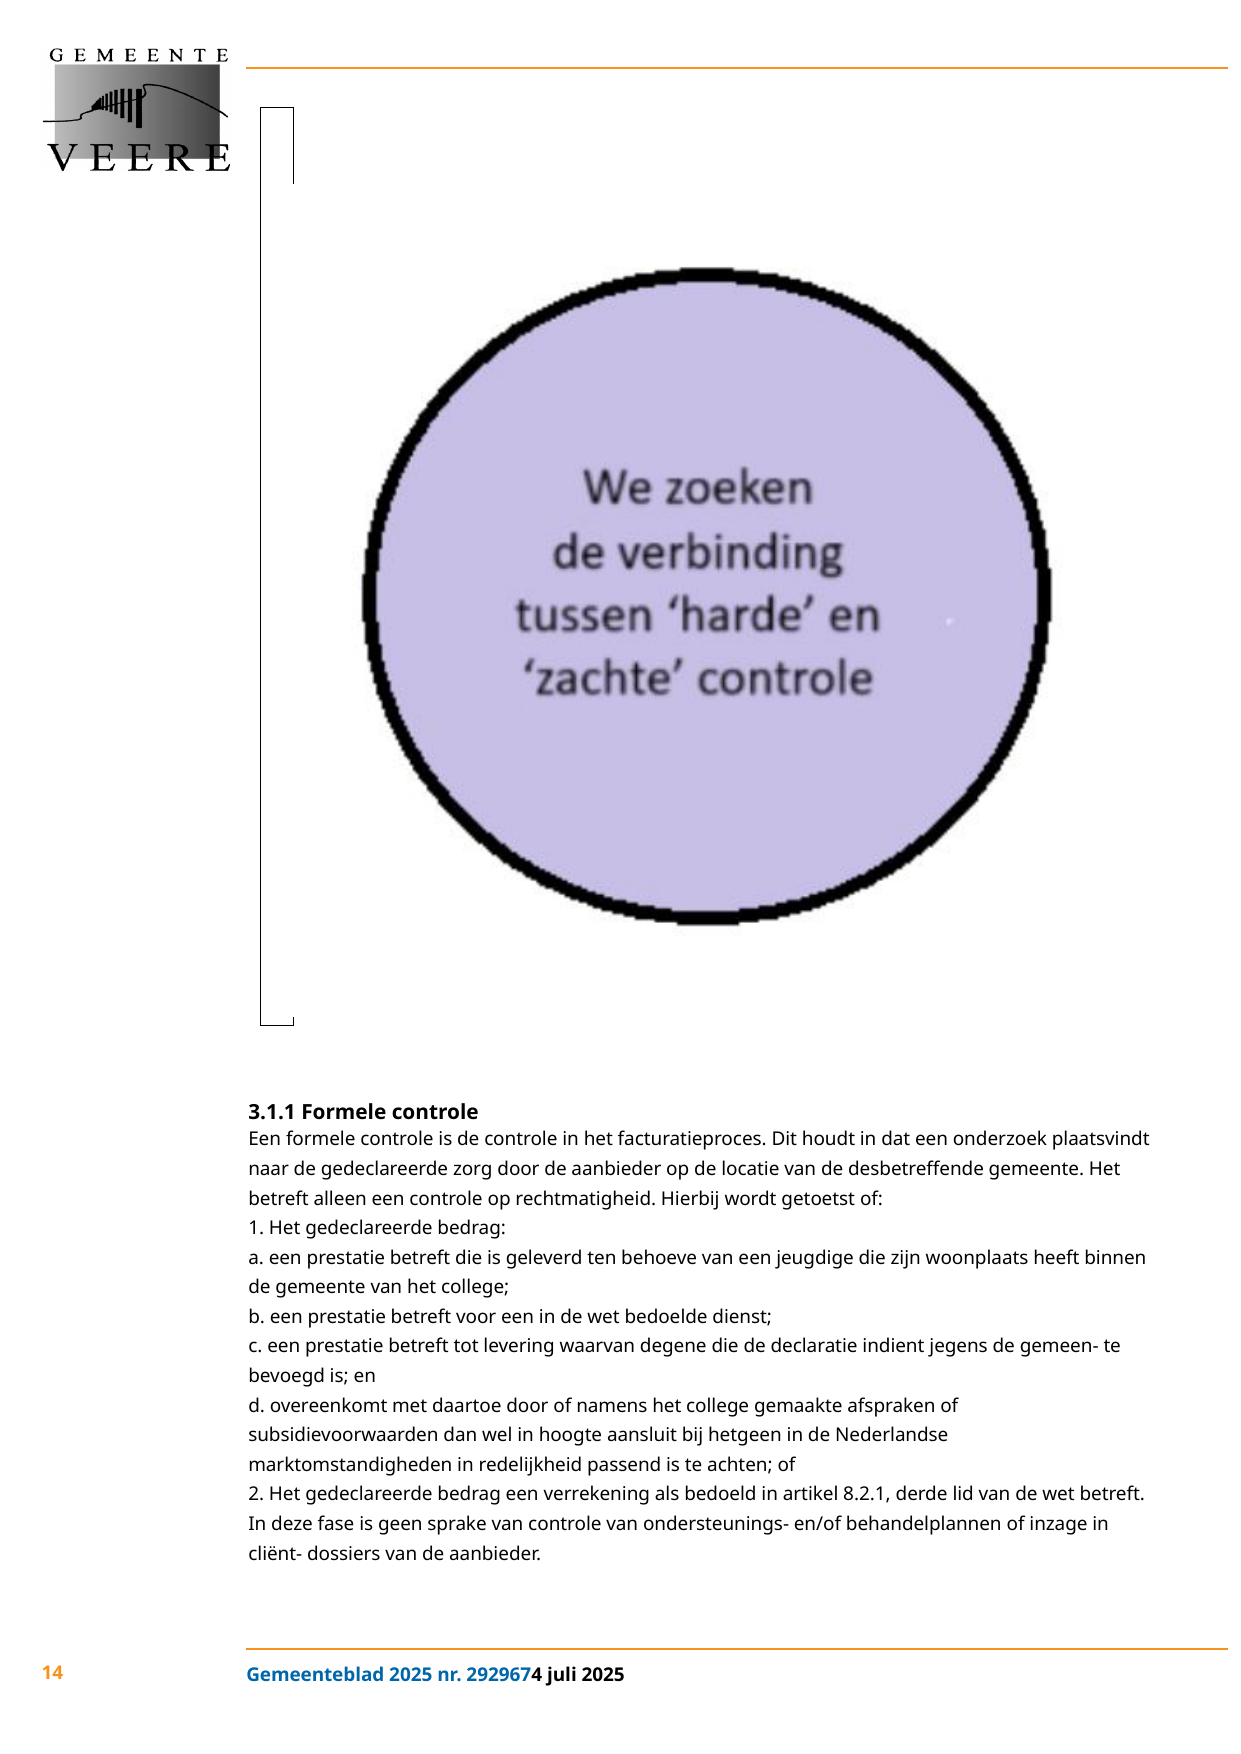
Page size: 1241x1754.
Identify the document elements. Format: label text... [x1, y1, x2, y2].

picture [41, 47, 231, 172]
text 1. Het gedeclareerde bedrag: [248, 1214, 1152, 1240]
picture [268, 184, 1173, 1017]
text Een formele controle is de controle in het facturatieproces. Dit houdt in dat een onderzoek plaatsvindt naar de gedeclareerde zorg door de aanbieder op de locatie van de desbetreffende gemeente. Het betreft alleen een controle op rechtmatigheid. Hierbij wordt getoetst of: [248, 1126, 1152, 1211]
text 3.1.1 Formele controle [248, 1097, 1152, 1126]
text 2. Het gedeclareerde bedrag een verrekening als bedoeld in artikel 8.2.1, derde lid van de wet betreft. [248, 1481, 1152, 1506]
text b. een prestatie betreft voor een in de wet bedoelde dienst; [248, 1303, 1152, 1329]
text a. een prestatie betreft die is geleverd ten behoeve van een jeugdige die zijn woonplaats heeft binnen de gemeente van het college; [248, 1244, 1152, 1299]
text d. overeenkomt met daartoe door of namens het college gemaakte afspraken of subsidievoorwaarden dan wel in hoogte aansluit bij hetgeen in de Nederlandse marktomstandigheden in redelijkheid passend is te achten; of [248, 1392, 1152, 1477]
text In deze fase is geen sprake van controle van ondersteunings- en/of behandelplannen of inzage in cliënt- dossiers van de aanbieder. [248, 1510, 1152, 1566]
text c. een prestatie betreft tot levering waarvan degene die de declaratie indient jegens de gemeen- te bevoegd is; en [248, 1333, 1152, 1388]
